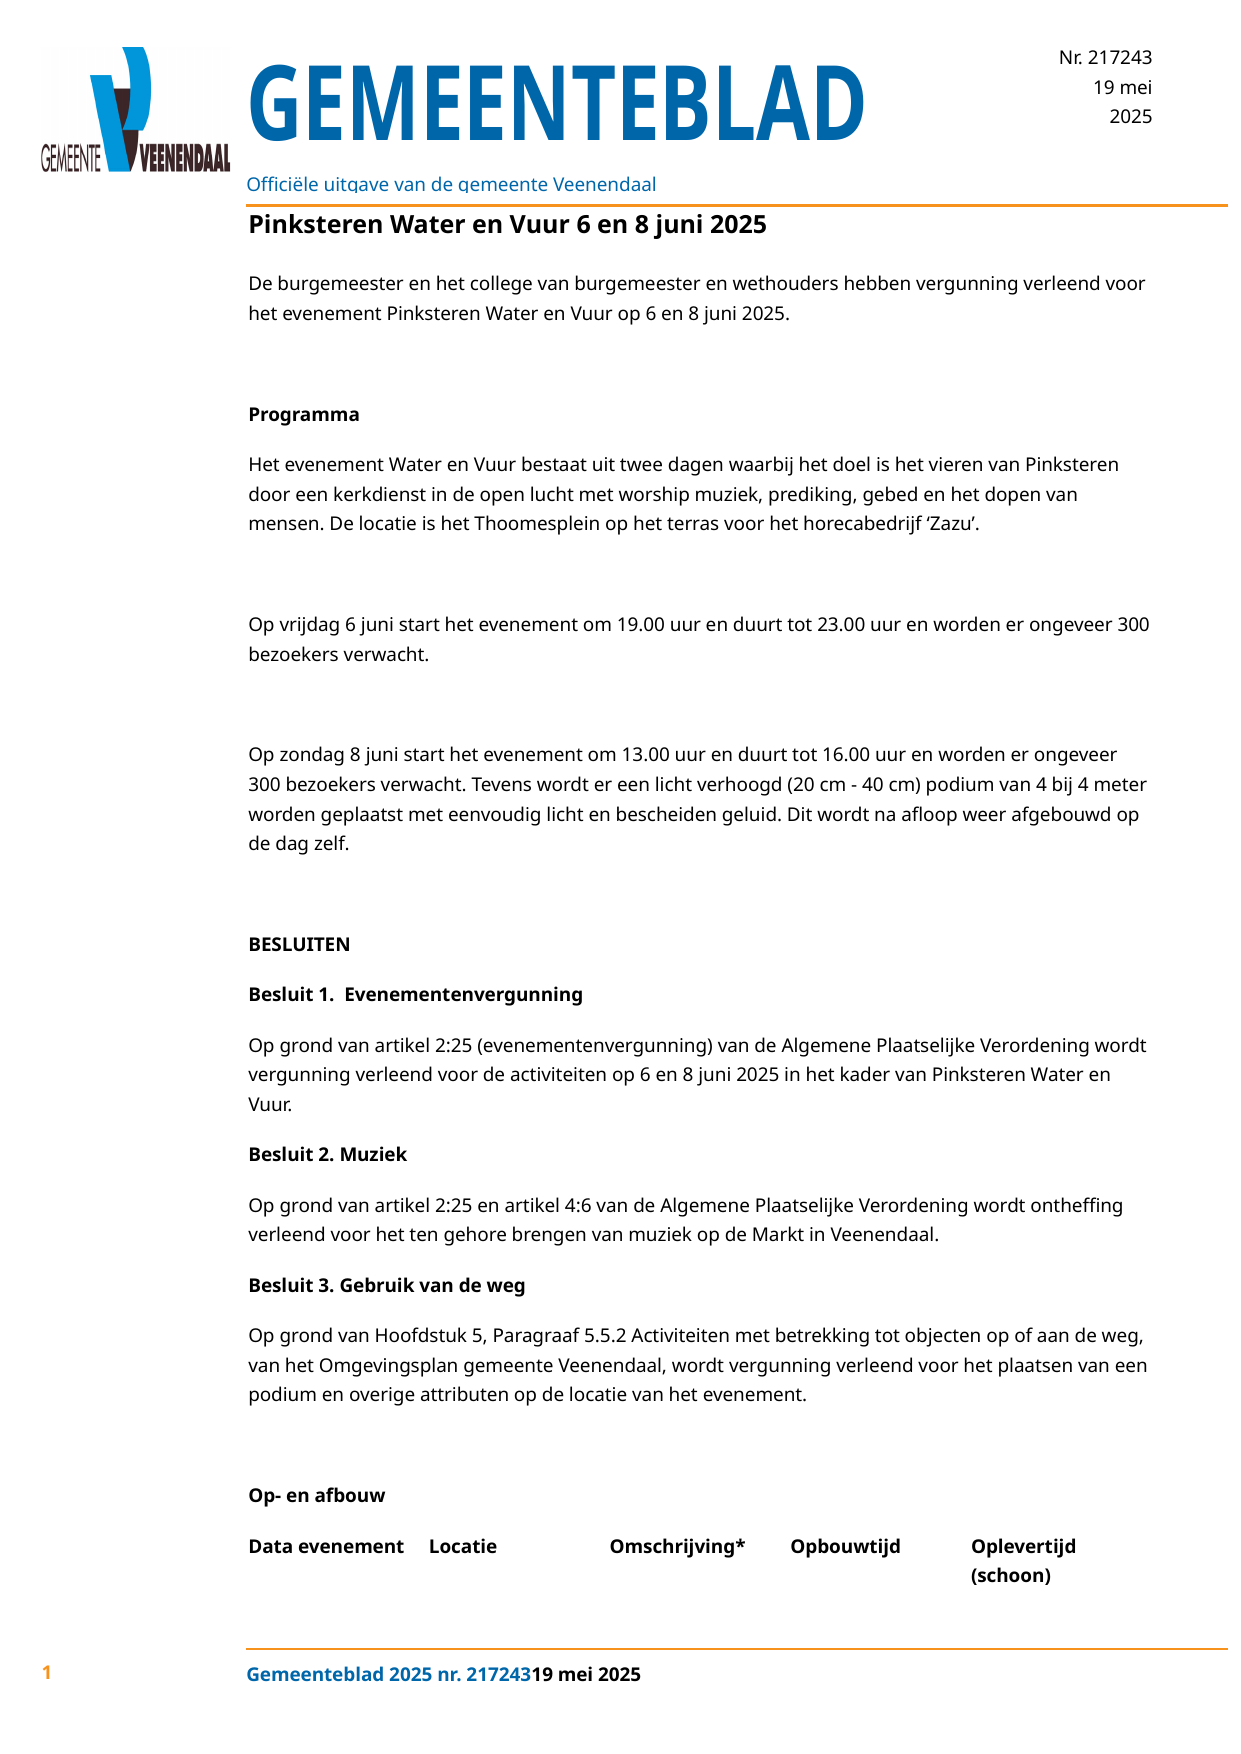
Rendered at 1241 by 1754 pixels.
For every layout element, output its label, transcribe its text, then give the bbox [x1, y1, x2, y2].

text Besluit 2. Muziek [248, 1142, 1152, 1167]
text BESLUITEN [248, 931, 1152, 957]
picture [41, 47, 130, 172]
table_header Oplevertijd (schoon) [971, 1533, 1152, 1588]
text Op grond van artikel 2:25 (evenementenvergunning) van de Algemene Plaatselijke Verordening wordt vergunning verleend voor de activiteiten op 6 en 8 juni 2025 in het kader van Pinksteren Water en Vuur. [248, 1032, 1152, 1117]
text Pinksteren Water en Vuur 6 en 8 juni 2025 [248, 207, 1152, 241]
text Het evenement Water en Vuur bestaat uit twee dagen waarbij het doel is het vieren van Pinksteren door een kerkdienst in de open lucht met worship muziek, prediking, gebed en het dopen van mensen. De locatie is het Thoomesplein op het terras voor het horecabedrijf ‘Zazu’. [248, 451, 1152, 536]
table_header Locatie [429, 1533, 609, 1588]
table_header Opbouwtijd [790, 1533, 971, 1588]
picture [123, 47, 231, 172]
table_header Omschrijving* [609, 1533, 790, 1588]
text Op grond van artikel 2:25 en artikel 4:6 van de Algemene Plaatselijke Verordening wordt ontheffing verleend voor het ten gehore brengen van muziek op de Markt in Veenendaal. [248, 1192, 1152, 1247]
text Op- en afbouw [248, 1482, 1152, 1508]
text Besluit 3. Gebruik van de weg [248, 1272, 1152, 1298]
table_header Data evenement [248, 1533, 429, 1588]
text Op vrijdag 6 juni start het evenement om 19.00 uur en duurt tot 23.00 uur en worden er ongeveer 300 bezoekers verwacht. [248, 611, 1152, 666]
text Besluit 1. Evenementenvergunning [248, 982, 1152, 1007]
text Op zondag 8 juni start het evenement om 13.00 uur en duurt tot 16.00 uur en worden er ongeveer 300 bezoekers verwacht. Tevens wordt er een licht verhoogd (20 cm - 40 cm) podium van 4 bij 4 meter worden geplaatst met eenvoudig licht en bescheiden geluid. Dit wordt na afloop weer afgebouwd op de dag zelf. [248, 742, 1152, 856]
text De burgemeester en het college van burgemeester en wethouders hebben vergunning verleend voor het evenement Pinksteren Water en Vuur op 6 en 8 juni 2025. [248, 270, 1152, 326]
text Op grond van Hoofdstuk 5, Paragraaf 5.5.2 Activiteiten met betrekking tot objecten op of aan de weg, van het Omgevingsplan gemeente Veenendaal, wordt vergunning verleend voor het plaatsen van een podium en overige attributen op de locatie van het evenement. [248, 1322, 1152, 1407]
text Programma [248, 401, 1152, 426]
